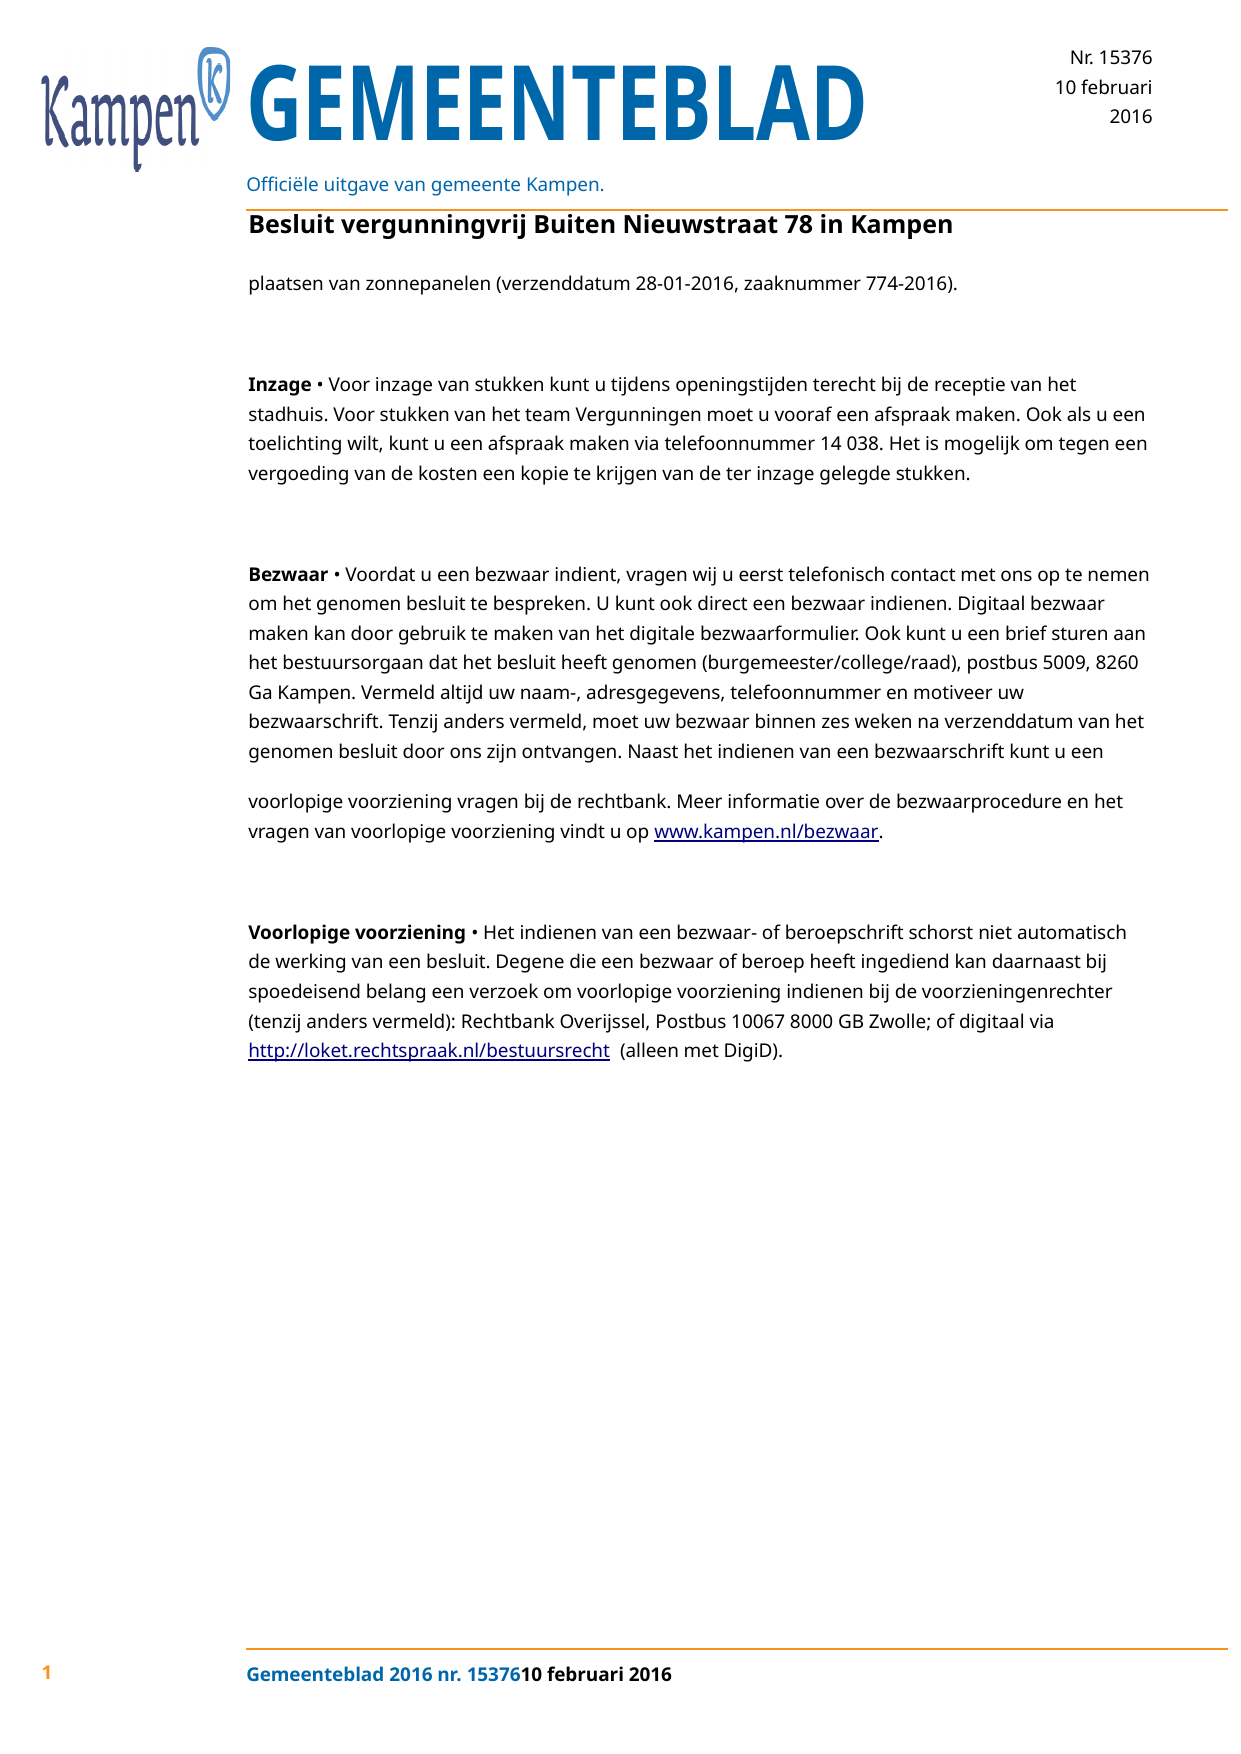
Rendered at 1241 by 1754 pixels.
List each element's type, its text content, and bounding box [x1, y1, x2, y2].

picture [41, 47, 231, 172]
text plaatsen van zonnepanelen (verzenddatum 28-01-2016, zaaknummer 774-2016). [248, 270, 1152, 296]
text Inzage • Voor inzage van stukken kunt u tijdens openingstijden terecht bij de receptie van het stadhuis. Voor stukken van het team Vergunningen moet u vooraf een afspraak maken. Ook als u een toelichting wilt, kunt u een afspraak maken via telefoonnummer 14 038. Het is mogelijk om tegen een vergoeding van de kosten een kopie te krijgen van de ter inzage gelegde stukken. [248, 371, 1152, 486]
text voorlopige voorziening vragen bij de rechtbank. Meer informatie over de bezwaarprocedure en het vragen van voorlopige voorziening vindt u op www.kampen.nl/bezwaar. [248, 789, 1152, 844]
text Bezwaar • Voordat u een bezwaar indient, vragen wij u eerst telefonisch contact met ons op te nemen om het genomen besluit te bespreken. U kunt ook direct een bezwaar indienen. Digitaal bezwaar maken kan door gebruik te maken van het digitale bezwaarformulier. Ook kunt u een brief sturen aan het bestuursorgaan dat het besluit heeft genomen (burgemeester/college/raad), postbus 5009, 8260 Ga Kampen. Vermeld altijd uw naam-, adresgegevens, telefoonnummer en motiveer uw bezwaarschrift. Tenzij anders vermeld, moet uw bezwaar binnen zes weken na verzenddatum van het genomen besluit door ons zijn ontvangen. Naast het indienen van een bezwaarschrift kunt u een [248, 561, 1152, 764]
text Voorlopige voorziening • Het indienen van een bezwaar- of beroepschrift schorst niet automatisch de werking van een besluit. Degene die een bezwaar of beroep heeft ingediend kan daarnaast bij spoedeisend belang een verzoek om voorlopige voorziening indienen bij de voorzieningenrechter (tenzij anders vermeld): Rechtbank Overijssel, Postbus 10067 8000 GB Zwolle; of digitaal via http://loket.rechtspraak.nl/bestuursrecht (alleen met DigiD). [248, 919, 1152, 1063]
text Besluit vergunningvrij Buiten Nieuwstraat 78 in Kampen [248, 211, 1152, 241]
